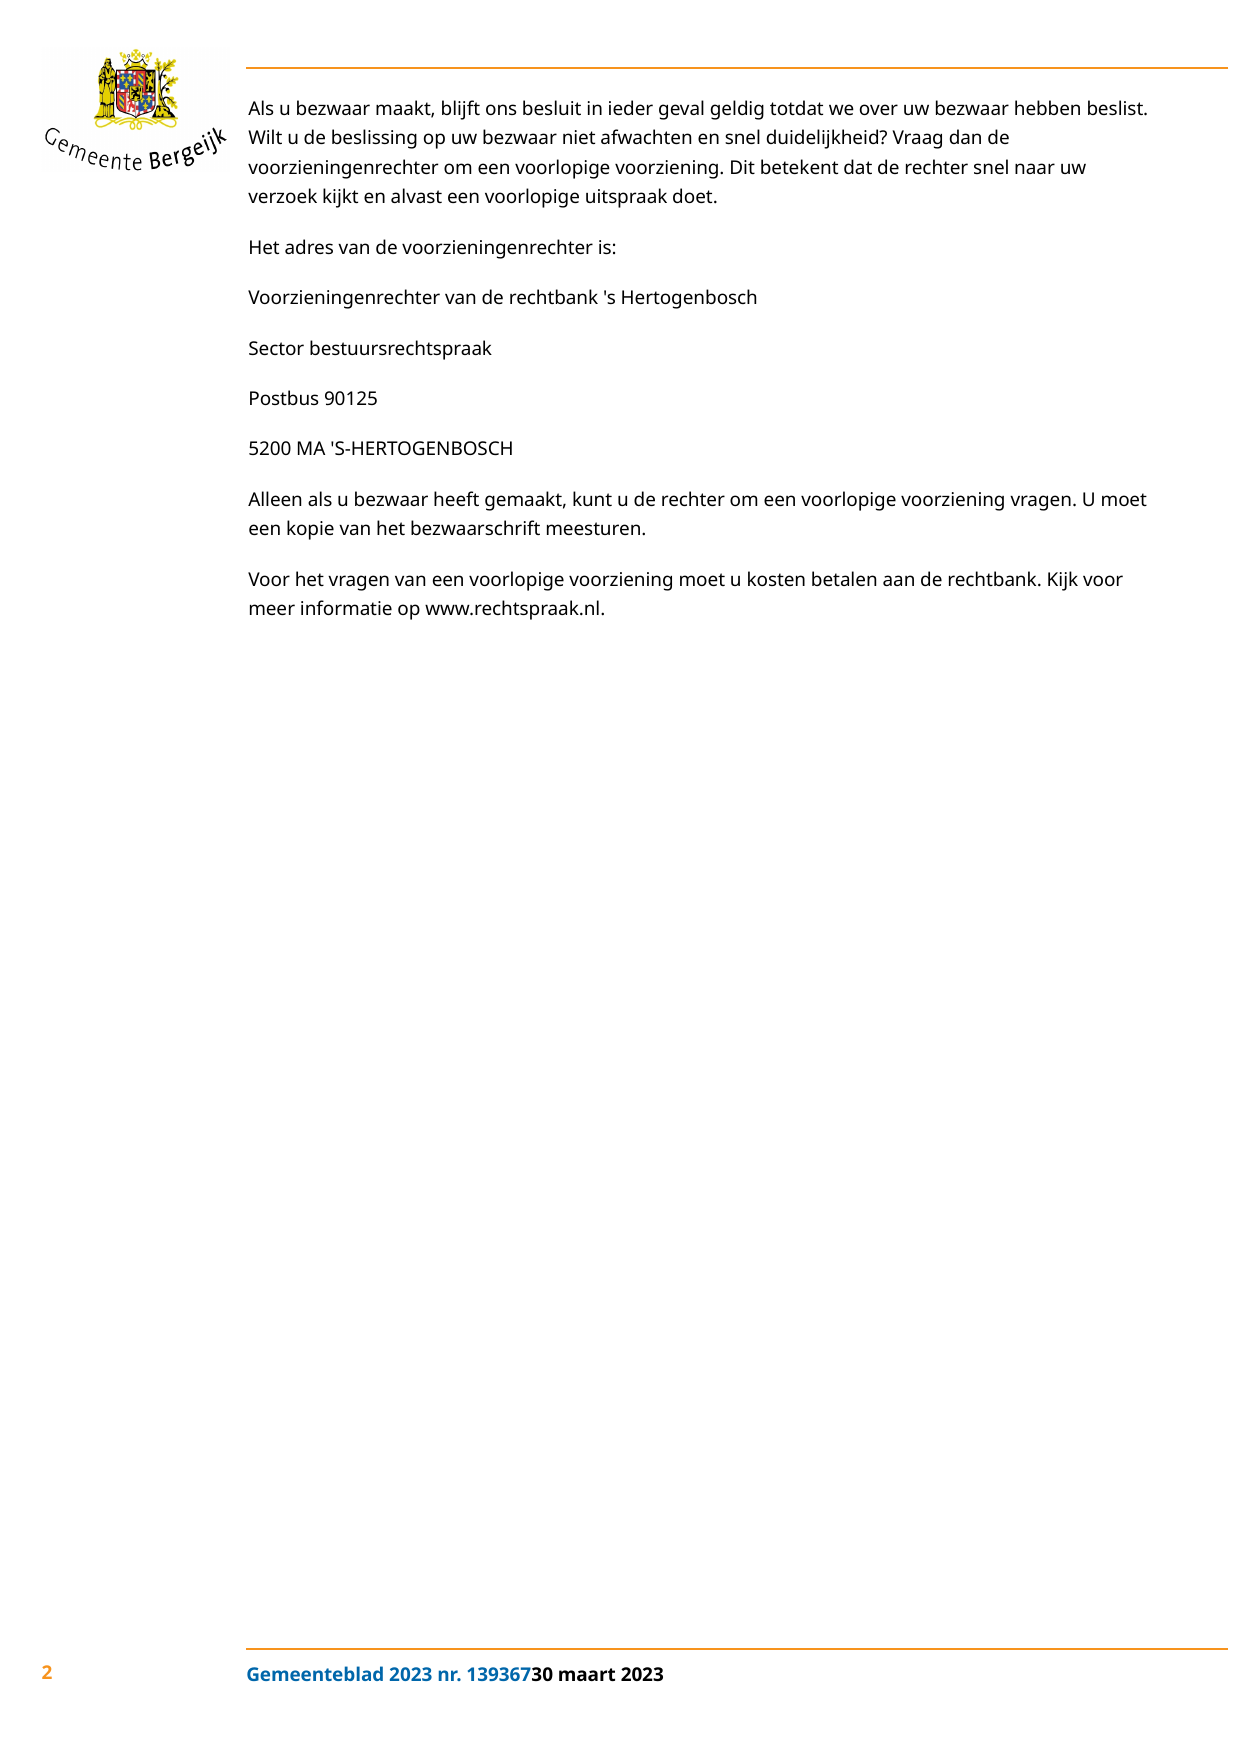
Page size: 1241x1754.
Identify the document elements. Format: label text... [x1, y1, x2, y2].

text Het adres van de voorzieningenrechter is: [248, 234, 1152, 260]
text Postbus 90125 [248, 385, 1152, 411]
picture [41, 47, 231, 172]
text Sector bestuursrechtspraak [248, 335, 1152, 361]
text Voor het vragen van een voorlopige voorziening moet u kosten betalen aan de rechtbank. Kijk voor meer informatie op www.rechtspraak.nl. [248, 566, 1152, 621]
text Als u bezwaar maakt, blijft ons besluit in ieder geval geldig totdat we over uw bezwaar hebben beslist. Wilt u de beslissing op uw bezwaar niet afwachten en snel duidelijkheid? Vraag dan de voorzieningenrechter om een voorlopige voorziening. Dit betekent dat de rechter snel naar uw verzoek kijkt en alvast een voorlopige uitspraak doet. [248, 95, 1152, 209]
text 5200 MA 'S-HERTOGENBOSCH [248, 436, 1152, 461]
text Alleen als u bezwaar heeft gemaakt, kunt u de rechter om een voorlopige voorziening vragen. U moet een kopie van het bezwaarschrift meesturen. [248, 486, 1152, 541]
text Voorzieningenrechter van de rechtbank 's Hertogenbosch [248, 284, 1152, 310]
